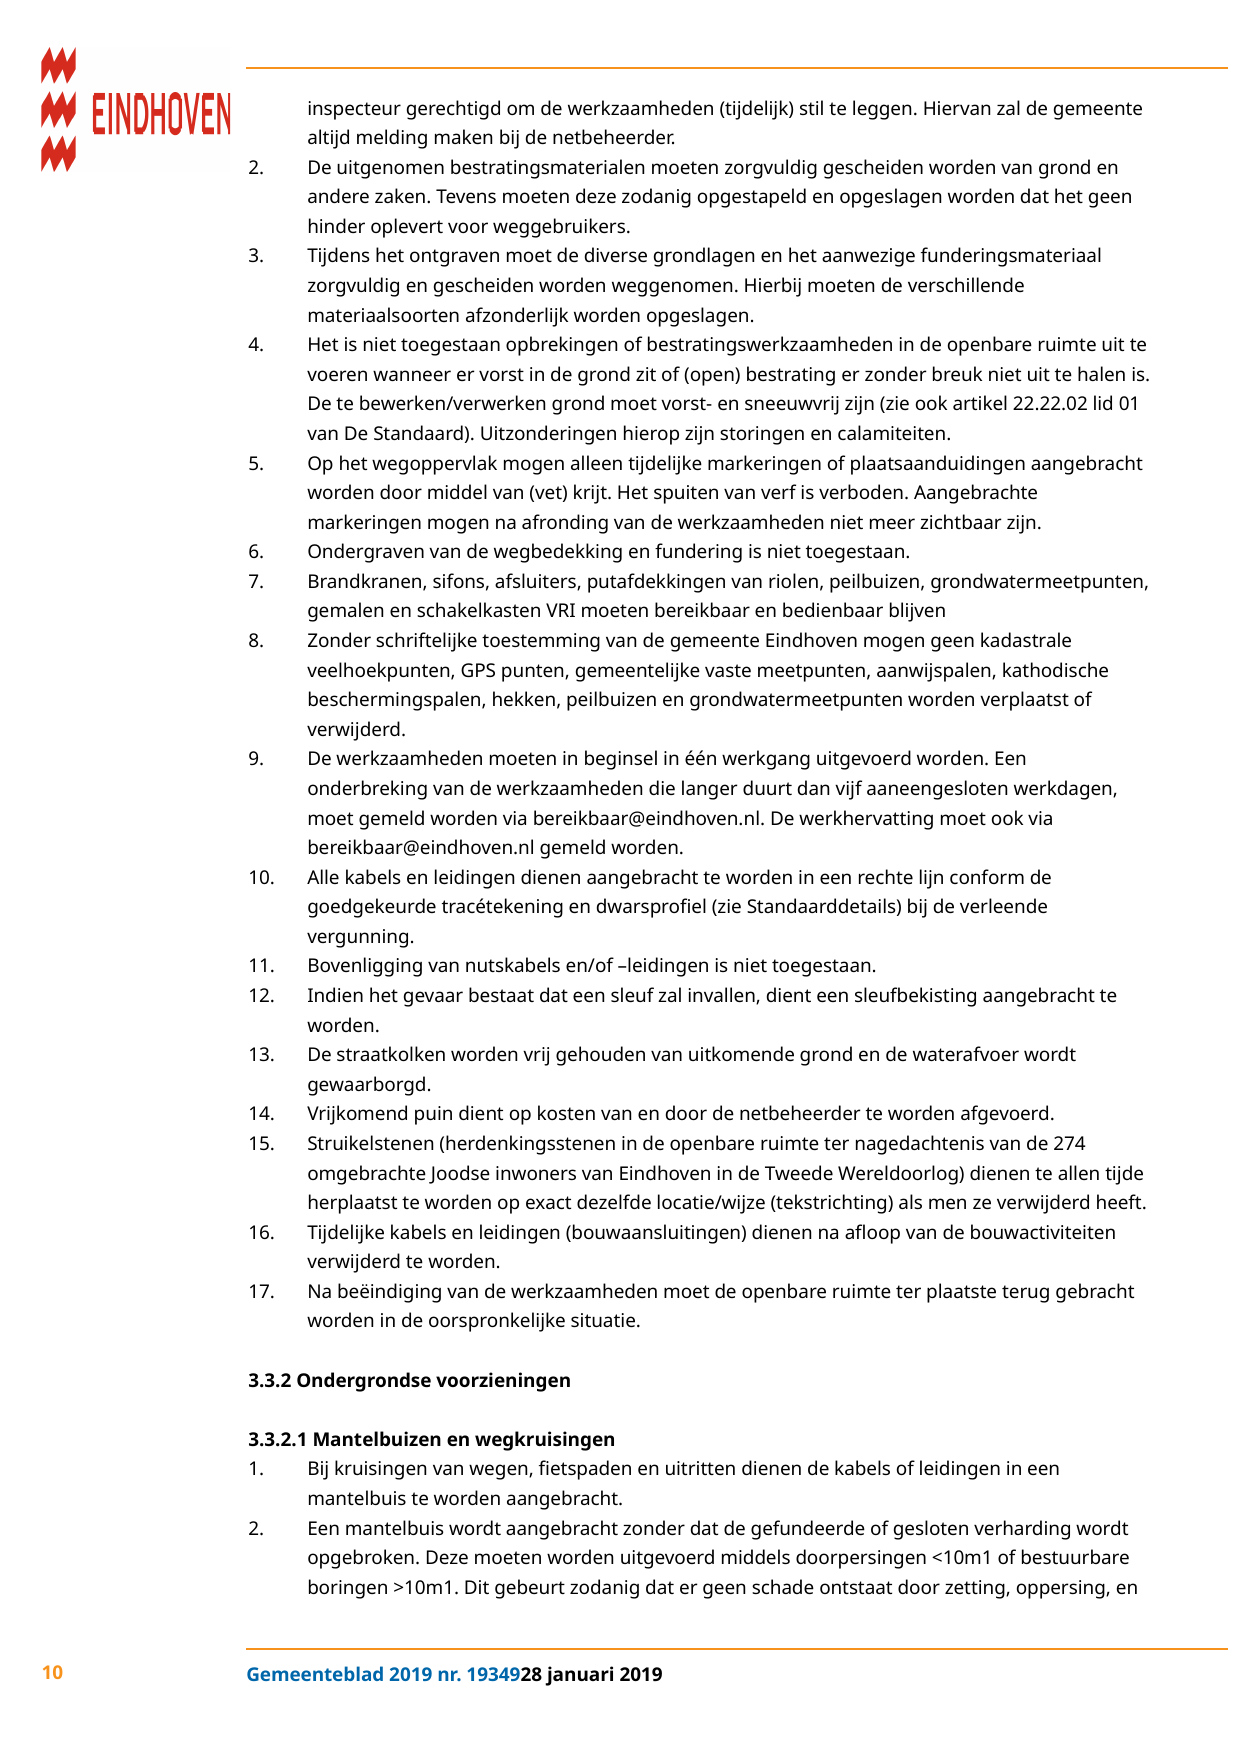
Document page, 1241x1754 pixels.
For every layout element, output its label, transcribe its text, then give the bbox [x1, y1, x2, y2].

text 3.3.2.1 Mantelbuizen en wegkruisingen [248, 1426, 1152, 1452]
list Op het wegoppervlak mogen alleen tijdelijke markeringen of plaatsaanduidingen aangebracht worden door middel van (vet) krijt. Het spuiten van verf is verboden. Aangebrachte markeringen mogen na afronding van de werkzaamheden niet meer zichtbaar zijn. [248, 450, 1152, 535]
list Bovenligging van nutskabels en/of –leidingen is niet toegestaan. [248, 953, 1152, 978]
list Struikelstenen (herdenkingsstenen in de openbare ruimte ter nagedachtenis van de 274 omgebrachte Joodse inwoners van Eindhoven in de Tweede Wereldoorlog) dienen te allen tijde herplaatst te worden op exact dezelfde locatie/wijze (tekstrichting) als men ze verwijderd heeft. [248, 1130, 1152, 1215]
list Vrijkomend puin dient op kosten van en door de netbeheerder te worden afgevoerd. [248, 1101, 1152, 1126]
list Ondergraven van de wegbedekking en fundering is niet toegestaan. [248, 538, 1152, 564]
list De straatkolken worden vrij gehouden van uitkomende grond en de waterafvoer wordt gewaarborgd. [248, 1041, 1152, 1097]
list Tijdens het ontgraven moet de diverse grondlagen en het aanwezige funderingsmateriaal zorgvuldig en gescheiden worden weggenomen. Hierbij moeten de verschillende materiaalsoorten afzonderlijk worden opgeslagen. [248, 243, 1152, 328]
list Een mantelbuis wordt aangebracht zonder dat de gefundeerde of gesloten verharding wordt opgebroken. Deze moeten worden uitgevoerd middels doorpersingen <10m1 of bestuurbare boringen >10m1. Dit gebeurt zodanig dat er geen schade ontstaat door zetting, oppersing, en [248, 1515, 1152, 1600]
list Bij kruisingen van wegen, fietspaden en uitritten dienen de kabels of leidingen in een mantelbuis te worden aangebracht. [248, 1456, 1152, 1511]
list De uitgenomen bestratingsmaterialen moeten zorgvuldig gescheiden worden van grond en andere zaken. Tevens moeten deze zodanig opgestapeld en opgeslagen worden dat het geen hinder oplevert voor weggebruikers. [248, 154, 1152, 239]
picture [41, 47, 231, 172]
list De werkzaamheden moeten in beginsel in één werkgang uitgevoerd worden. Een onderbreking van de werkzaamheden die langer duurt dan vijf aaneengesloten werkdagen, moet gemeld worden via bereikbaar@eindhoven.nl. De werkhervatting moet ook via bereikbaar@eindhoven.nl gemeld worden. [248, 746, 1152, 860]
list Tijdelijke kabels en leidingen (bouwaansluitingen) dienen na afloop van de bouwactiviteiten verwijderd te worden. [248, 1219, 1152, 1274]
list Het is niet toegestaan opbrekingen of bestratingswerkzaamheden in de openbare ruimte uit te voeren wanneer er vorst in de grond zit of (open) bestrating er zonder breuk niet uit te halen is. De te bewerken/verwerken grond moet vorst- en sneeuwvrij zijn (zie ook artikel 22.22.02 lid 01 van De Standaard). Uitzonderingen hierop zijn storingen en calamiteiten. [248, 331, 1152, 446]
list Brandkranen, sifons, afsluiters, putafdekkingen van riolen, peilbuizen, grondwatermeetpunten, gemalen en schakelkasten VRI moeten bereikbaar en bedienbaar blijven [248, 568, 1152, 623]
list Indien het gevaar bestaat dat een sleuf zal invallen, dient een sleufbekisting aangebracht te worden. [248, 982, 1152, 1038]
list Na beëindiging van de werkzaamheden moet de openbare ruimte ter plaatste terug gebracht worden in de oorspronkelijke situatie. [248, 1278, 1152, 1333]
text 3.3.2 Ondergrondse voorzieningen [248, 1367, 1152, 1393]
list inspecteur gerechtigd om de werkzaamheden (tijdelijk) stil te leggen. Hiervan zal de gemeente altijd melding maken bij de netbeheerder. [248, 95, 1152, 150]
list Zonder schriftelijke toestemming van de gemeente Eindhoven mogen geen kadastrale veelhoekpunten, GPS punten, gemeentelijke vaste meetpunten, aanwijspalen, kathodische beschermingspalen, hekken, peilbuizen en grondwatermeetpunten worden verplaatst of verwijderd. [248, 627, 1152, 742]
list Alle kabels en leidingen dienen aangebracht te worden in een rechte lijn conform de goedgekeurde tracétekening en dwarsprofiel (zie Standaarddetails) bij de verleende vergunning. [248, 864, 1152, 949]
